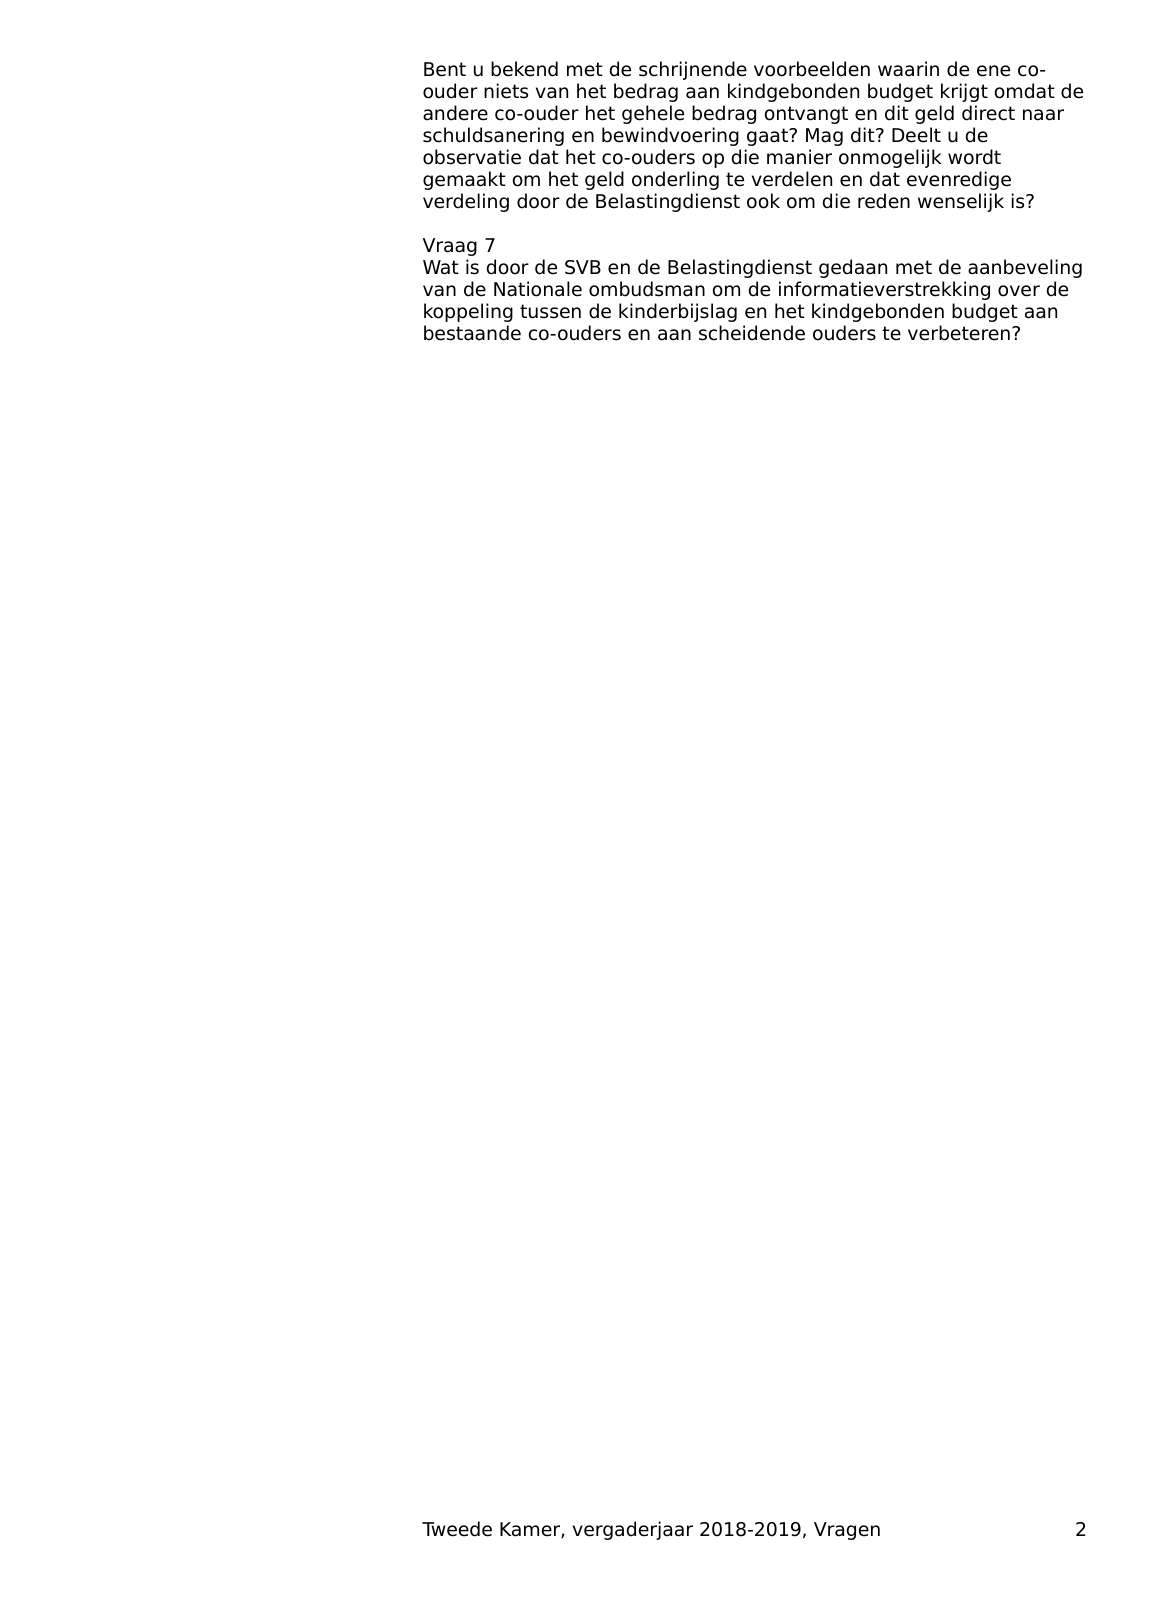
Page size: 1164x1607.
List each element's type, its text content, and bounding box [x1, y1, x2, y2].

text Wat is door de SVB en de Belastingdienst gedaan met de aanbeveling van de Nationale ombudsman om de informatieverstrekking over de koppeling tussen de kinderbijslag en het kindgebonden budget aan bestaande co-ouders en aan scheidende ouders te verbeteren? [422, 257, 1087, 345]
text Vraag 7 [422, 235, 1087, 257]
text Bent u bekend met de schrijnende voorbeelden waarin de ene co-ouder niets van het bedrag aan kindgebonden budget krijgt omdat de andere co-ouder het gehele bedrag ontvangt en dit geld direct naar schuldsanering en bewindvoering gaat? Mag dit? Deelt u de observatie dat het co-ouders op die manier onmogelijk wordt gemaakt om het geld onderling te verdelen en dat evenredige verdeling door de Belastingdienst ook om die reden wenselijk is? [422, 59, 1087, 213]
